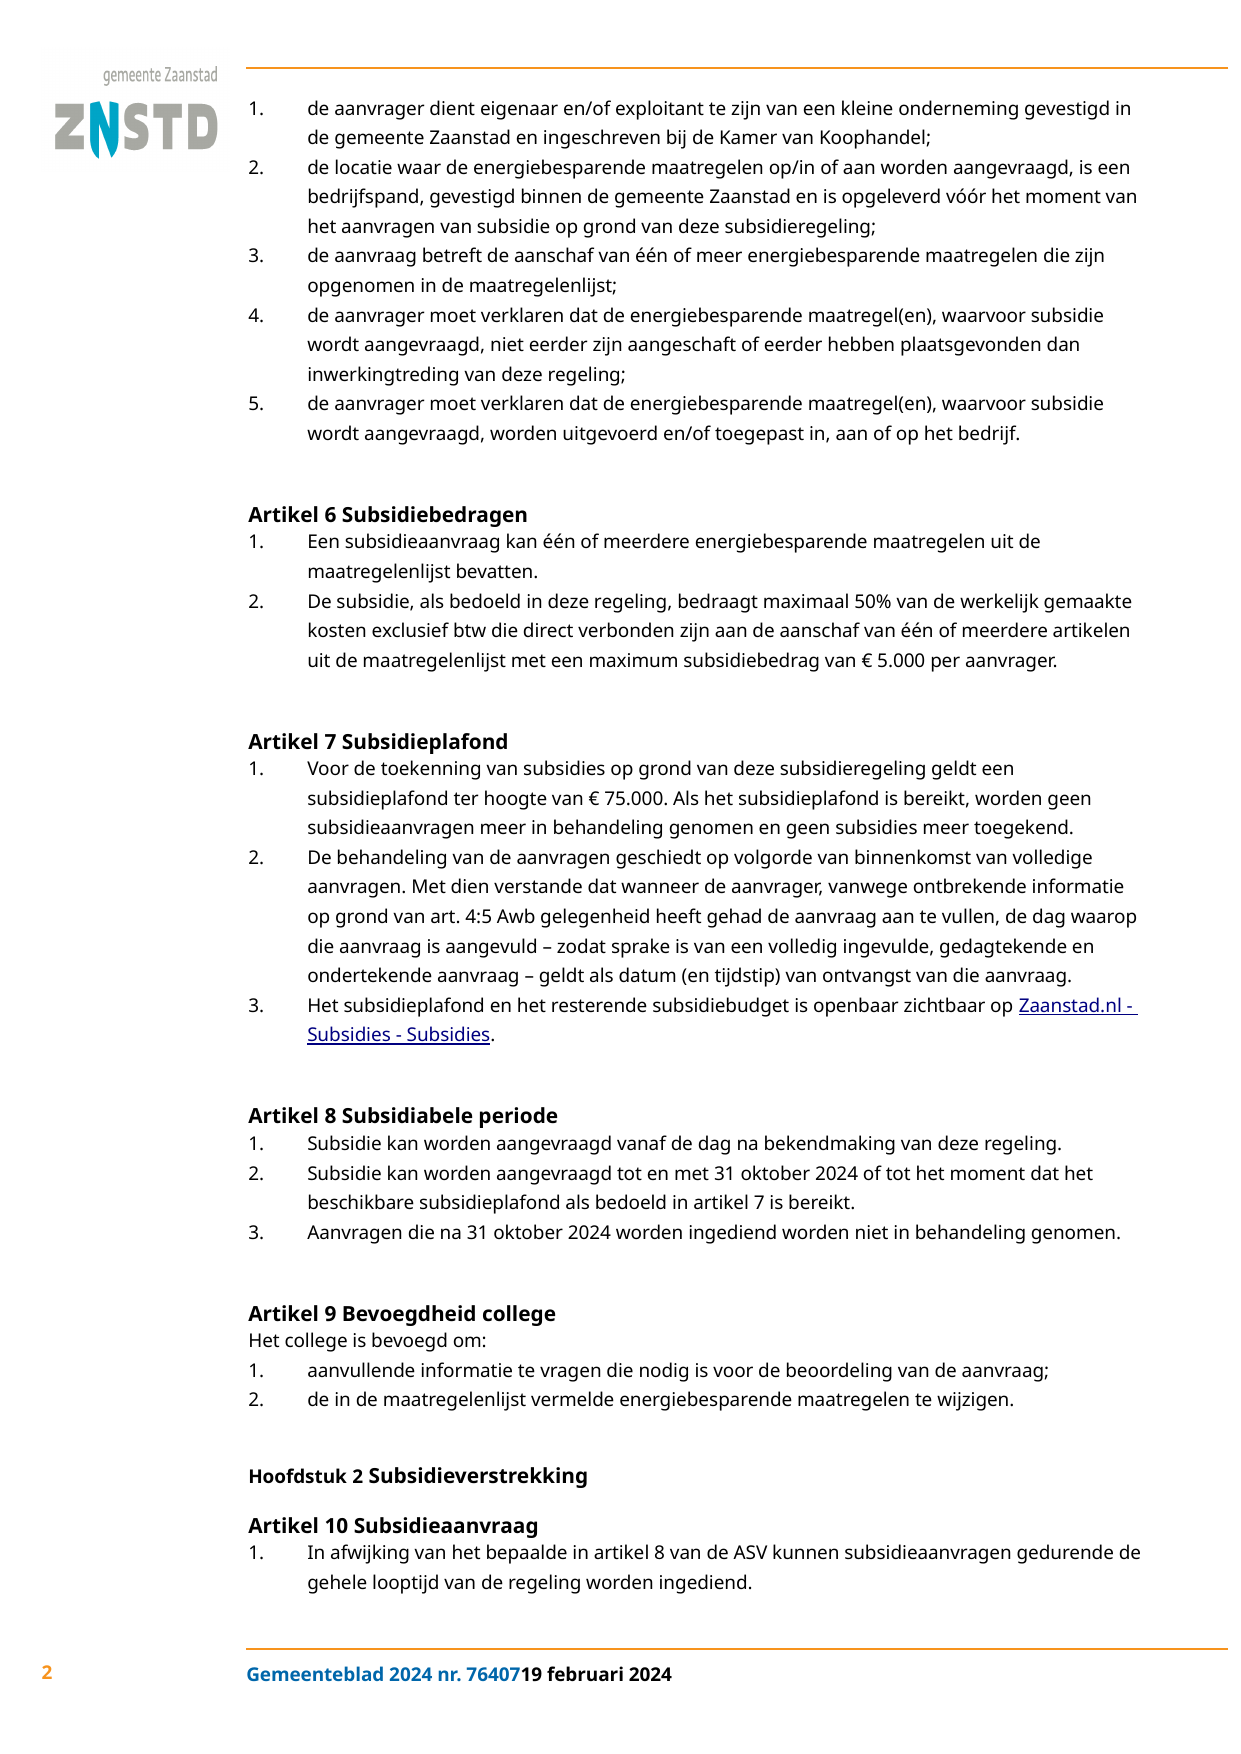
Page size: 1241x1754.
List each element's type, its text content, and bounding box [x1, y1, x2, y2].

list de aanvrager moet verklaren dat de energiebesparende maatregel(en), waarvoor subsidie wordt aangevraagd, niet eerder zijn aangeschaft of eerder hebben plaatsgevonden dan inwerkingtreding van deze regeling; [248, 302, 1152, 387]
list de aanvraag betreft de aanschaf van één of meer energiebesparende maatregelen die zijn opgenomen in de maatregelenlijst; [248, 243, 1152, 298]
list Aanvragen die na 31 oktober 2024 worden ingediend worden niet in behandeling genomen. [248, 1219, 1152, 1244]
picture [41, 47, 231, 172]
list Subsidie kan worden aangevraagd vanaf de dag na bekendmaking van deze regeling. [248, 1130, 1152, 1156]
list Subsidie kan worden aangevraagd tot en met 31 oktober 2024 of tot het moment dat het beschikbare subsidieplafond als bedoeld in artikel 7 is bereikt. [248, 1160, 1152, 1215]
text Het college is bevoegd om: [248, 1327, 1152, 1353]
text Artikel 9 Bevoegdheid college [248, 1299, 1152, 1327]
list Een subsidieaanvraag kan één of meerdere energiebesparende maatregelen uit de maatregelenlijst bevatten. [248, 529, 1152, 584]
list aanvullende informatie te vragen die nodig is voor de beoordeling van de aanvraag; [248, 1357, 1152, 1383]
text Artikel 6 Subsidiebedragen [248, 500, 1152, 529]
text Artikel 7 Subsidieplafond [248, 727, 1152, 755]
list de aanvrager moet verklaren dat de energiebesparende maatregel(en), waarvoor subsidie wordt aangevraagd, worden uitgevoerd en/of toegepast in, aan of op het bedrijf. [248, 391, 1152, 446]
list Voor de toekenning van subsidies op grond van deze subsidieregeling geldt een subsidieplafond ter hoogte van € 75.000. Als het subsidieplafond is bereikt, worden geen subsidieaanvragen meer in behandeling genomen en geen subsidies meer toegekend. [248, 755, 1152, 840]
list de locatie waar de energiebesparende maatregelen op/in of aan worden aangevraagd, is een bedrijfspand, gevestigd binnen de gemeente Zaanstad en is opgeleverd vóór het moment van het aanvragen van subsidie op grond van deze subsidieregeling; [248, 154, 1152, 239]
text Artikel 10 Subsidieaanvraag [248, 1511, 1152, 1539]
list de in de maatregelenlijst vermelde energiebesparende maatregelen te wijzigen. [248, 1386, 1152, 1412]
text Hoofdstuk 2 Subsidieverstrekking [248, 1462, 1152, 1490]
list De behandeling van de aanvragen geschiedt op volgorde van binnenkomst van volledige aanvragen. Met dien verstande dat wanneer de aanvrager, vanwege ontbrekende informatie op grond van art. 4:5 Awb gelegenheid heeft gehad de aanvraag aan te vullen, de dag waarop die aanvraag is aangevuld – zodat sprake is van een volledig ingevulde, gedagtekende en ondertekende aanvraag – geldt als datum (en tijdstip) van ontvangst van die aanvraag. [248, 844, 1152, 988]
list de aanvrager dient eigenaar en/of exploitant te zijn van een kleine onderneming gevestigd in de gemeente Zaanstad en ingeschreven bij de Kamer van Koophandel; [248, 95, 1152, 150]
list De subsidie, als bedoeld in deze regeling, bedraagt maximaal 50% van de werkelijk gemaakte kosten exclusief btw die direct verbonden zijn aan de aanschaf van één of meerdere artikelen uit de maatregelenlijst met een maximum subsidiebedrag van € 5.000 per aanvrager. [248, 588, 1152, 673]
list In afwijking van het bepaalde in artikel 8 van de ASV kunnen subsidieaanvragen gedurende de gehele looptijd van de regeling worden ingediend. [248, 1539, 1152, 1595]
list Het subsidieplafond en het resterende subsidiebudget is openbaar zichtbaar op Zaanstad.nl - Subsidies - Subsidies. [248, 992, 1152, 1047]
text Artikel 8 Subsidiabele periode [248, 1102, 1152, 1130]
